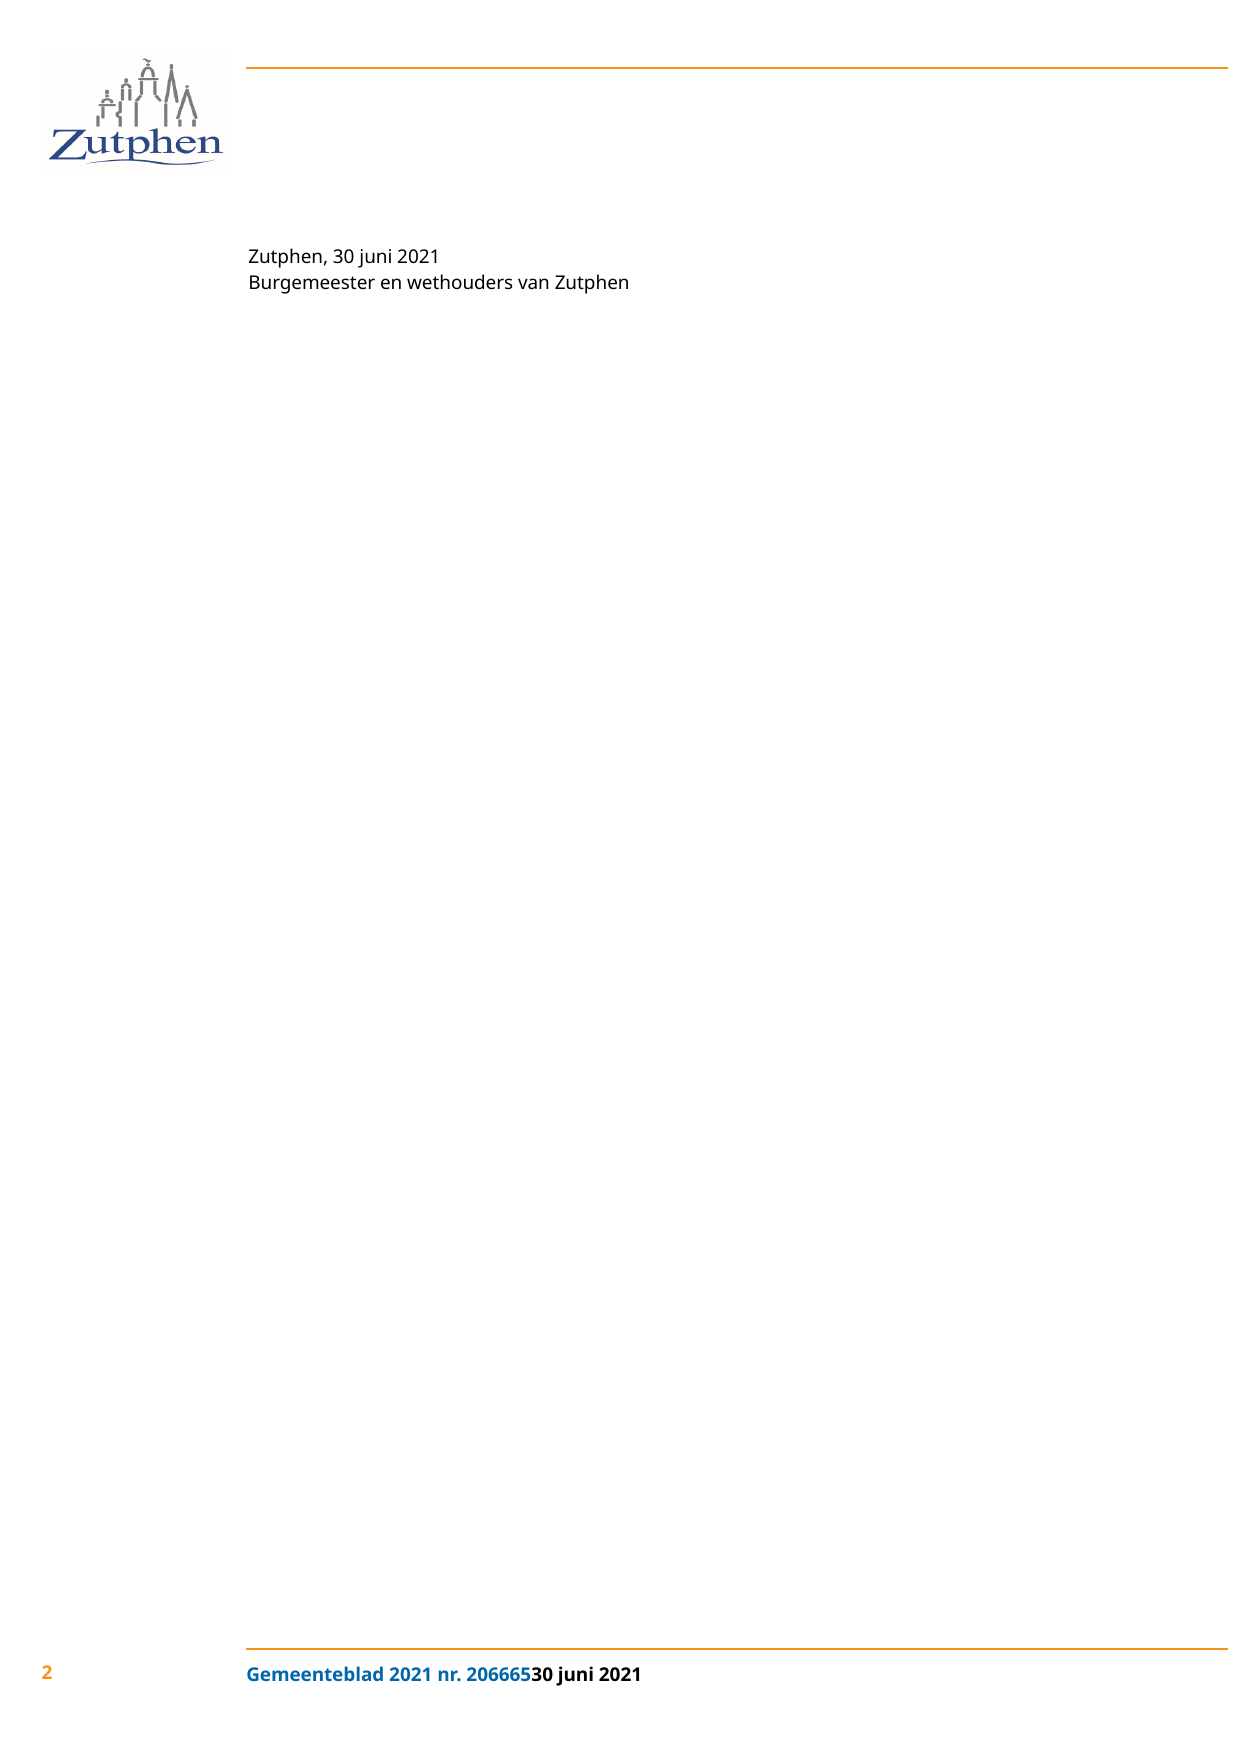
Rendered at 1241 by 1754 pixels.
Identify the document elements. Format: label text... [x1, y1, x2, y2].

text Zutphen, 30 juni 2021 [248, 243, 1152, 269]
text Burgemeester en wethouders van Zutphen [248, 269, 1152, 295]
picture [41, 47, 231, 172]
